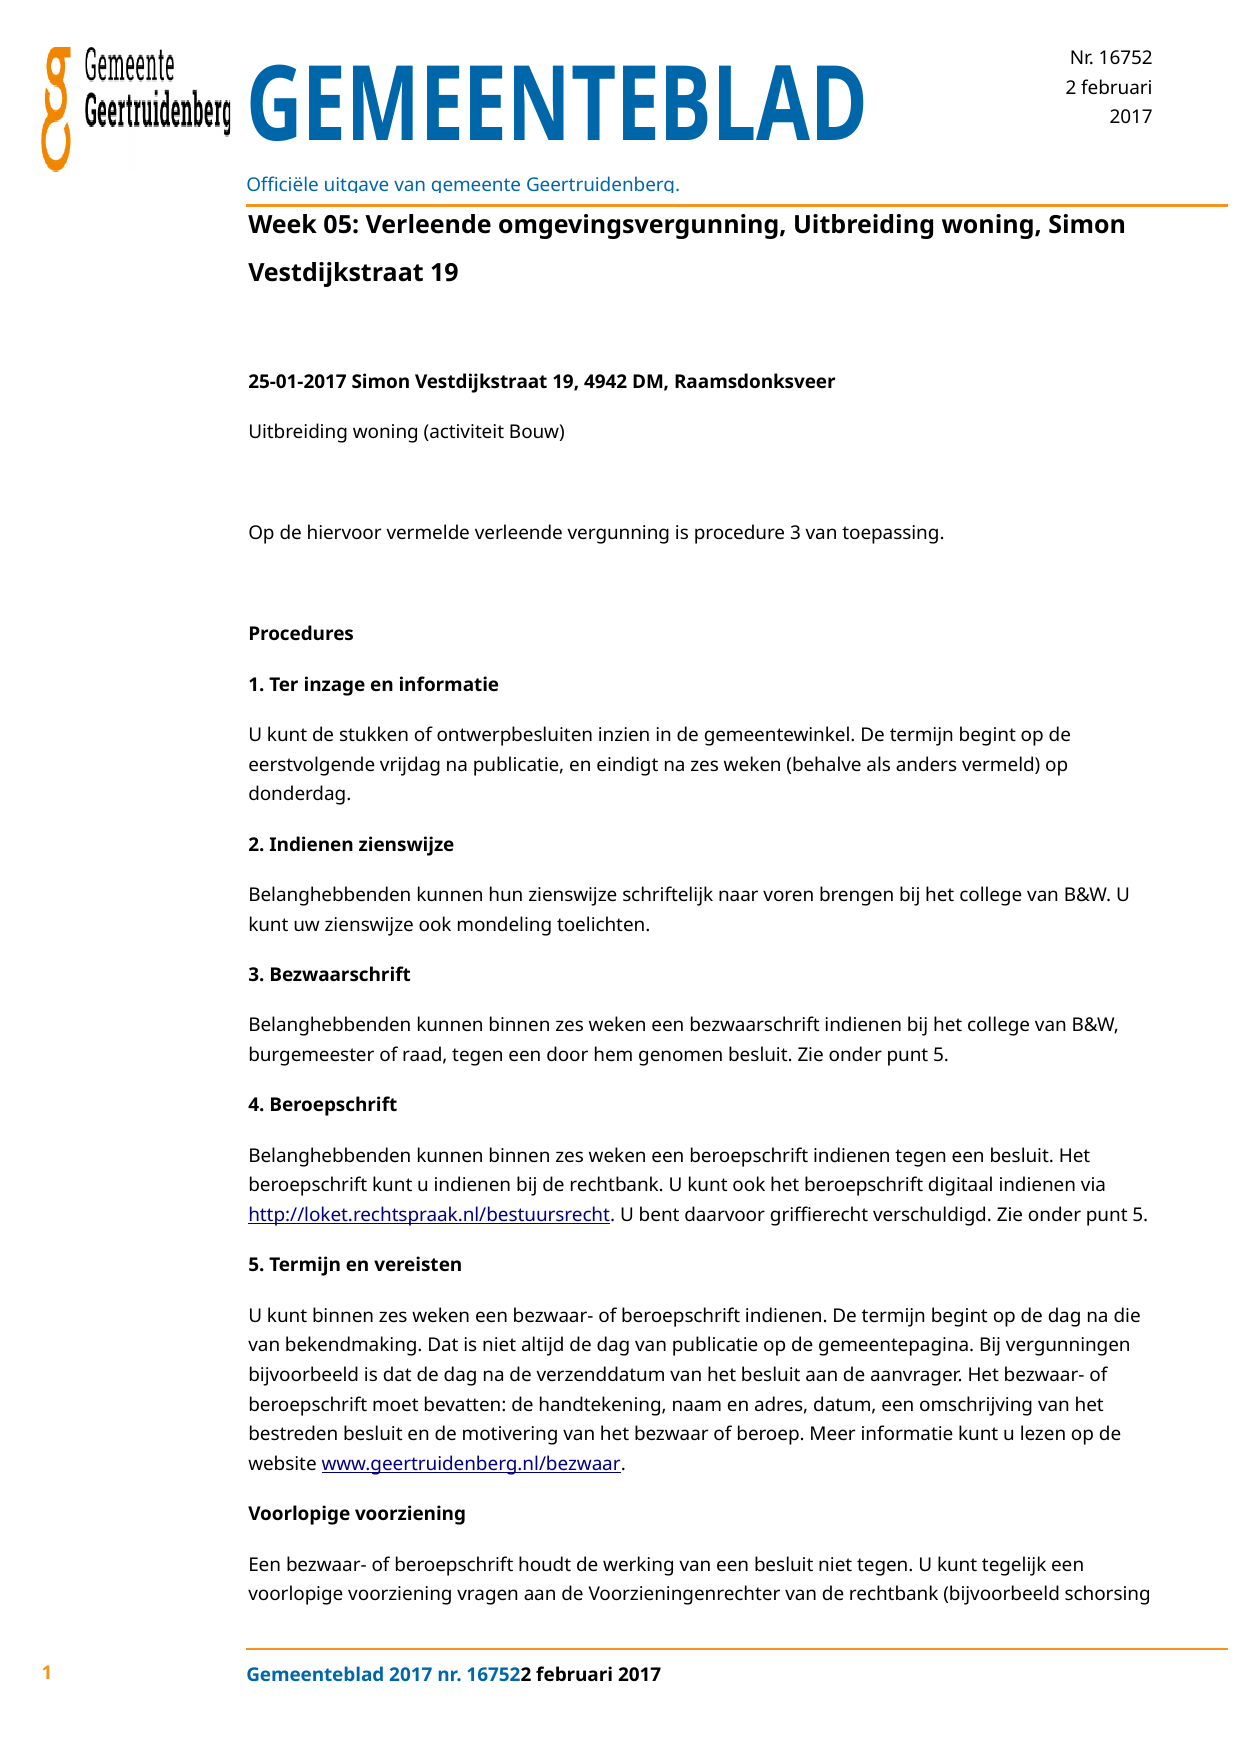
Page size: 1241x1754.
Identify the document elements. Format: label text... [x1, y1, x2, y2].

text 25-01-2017 Simon Vestdijkstraat 19, 4942 DM, Raamsdonksveer [248, 368, 1152, 394]
text Op de hiervoor vermelde verleende vergunning is procedure 3 van toepassing. [248, 519, 1152, 545]
text Procedures [248, 620, 1152, 646]
text 1. Ter inzage en informatie [248, 671, 1152, 697]
text U kunt binnen zes weken een bezwaar- of beroepschrift indienen. De termijn begint op de dag na die van bekendmaking. Dat is niet altijd de dag van publicatie op de gemeentepagina. Bij vergunningen bijvoorbeeld is dat de dag na de verzenddatum van het besluit aan de aanvrager. Het bezwaar- of beroepschrift moet bevatten: de handtekening, naam en adres, datum, een omschrijving van het bestreden besluit en de motivering van het bezwaar of beroep. Meer informatie kunt u lezen op de website www.geertruidenberg.nl/bezwaar. [248, 1302, 1152, 1476]
text Belanghebbenden kunnen binnen zes weken een beroepschrift indienen tegen een besluit. Het beroepschrift kunt u indienen bij de rechtbank. U kunt ook het beroepschrift digitaal indienen via http://loket.rechtspraak.nl/bestuursrecht. U bent daarvoor griffierecht verschuldigd. Zie onder punt 5. [248, 1142, 1152, 1227]
text 3. Bezwaarschrift [248, 961, 1152, 987]
text 5. Termijn en vereisten [248, 1252, 1152, 1277]
text Belanghebbenden kunnen hun zienswijze schriftelijk naar voren brengen bij het college van B&W. U kunt uw zienswijze ook mondeling toelichten. [248, 881, 1152, 937]
text Belanghebbenden kunnen binnen zes weken een bezwaarschrift indienen bij het college van B&W, burgemeester of raad, tegen een door hem genomen besluit. Zie onder punt 5. [248, 1012, 1152, 1067]
text Voorlopige voorziening [248, 1500, 1152, 1526]
text 2. Indienen zienswijze [248, 831, 1152, 857]
text U kunt de stukken of ontwerpbesluiten inzien in de gemeentewinkel. De termijn begint op de eerstvolgende vrijdag na publicatie, en eindigt na zes weken (behalve als anders vermeld) op donderdag. [248, 721, 1152, 806]
text 4. Beroepschrift [248, 1092, 1152, 1117]
text Een bezwaar- of beroepschrift houdt de werking van een besluit niet tegen. U kunt tegelijk een voorlopige voorziening vragen aan de Voorzieningenrechter van de rechtbank (bijvoorbeeld schorsing [248, 1551, 1152, 1606]
text Week 05: Verleende omgevingsvergunning, Uitbreiding woning, Simon Vestdijkstraat 19 [248, 207, 1152, 288]
text Uitbreiding woning (activiteit Bouw) [248, 419, 1152, 444]
picture [41, 47, 231, 172]
